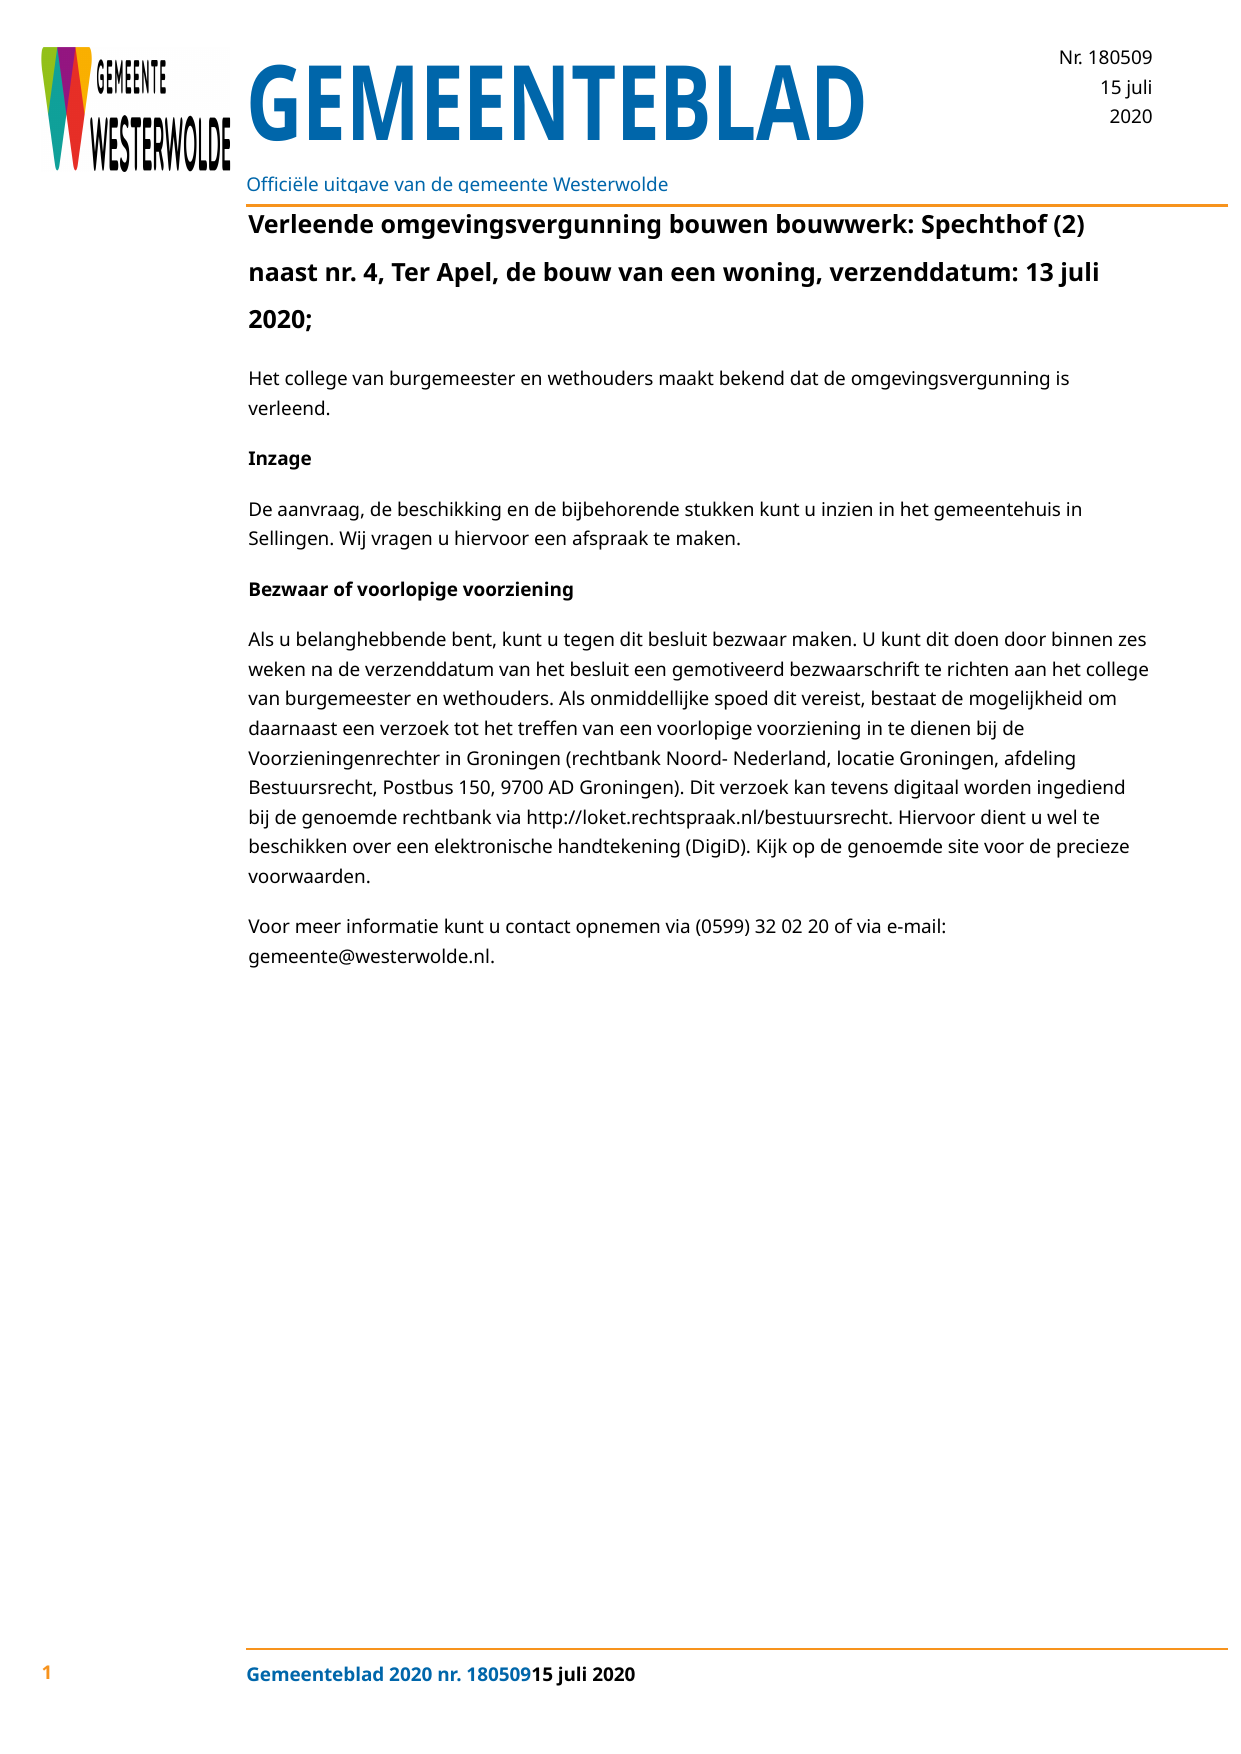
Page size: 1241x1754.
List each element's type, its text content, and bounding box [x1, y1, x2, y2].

text Verleende omgevingsvergunning bouwen bouwwerk: Spechthof (2) naast nr. 4, Ter Apel, de bouw van een woning, verzenddatum: 13 juli 2020; [248, 207, 1152, 336]
text Inzage [248, 446, 1152, 471]
text Als u belanghebbende bent, kunt u tegen dit besluit bezwaar maken. U kunt dit doen door binnen zes weken na de verzenddatum van het besluit een gemotiveerd bezwaarschrift te richten aan het college van burgemeester en wethouders. Als onmiddellijke spoed dit vereist, bestaat de mogelijkheid om daarnaast een verzoek tot het treffen van een voorlopige voorziening in te dienen bij de Voorzieningenrechter in Groningen (rechtbank Noord- Nederland, locatie Groningen, afdeling Bestuursrecht, Postbus 150, 9700 AD Groningen). Dit verzoek kan tevens digitaal worden ingediend bij de genoemde rechtbank via http://loket.rechtspraak.nl/bestuursrecht. Hiervoor dient u wel te beschikken over een elektronische handtekening (DigiD). Kijk op de genoemde site voor de precieze voorwaarden. [248, 626, 1152, 889]
text Het college van burgemeester en wethouders maakt bekend dat de omgevingsvergunning is verleend. [248, 366, 1152, 421]
text De aanvraag, de beschikking en de bijbehorende stukken kunt u inzien in het gemeentehuis in Sellingen. Wij vragen u hiervoor een afspraak te maken. [248, 496, 1152, 551]
picture [41, 47, 231, 172]
text Voor meer informatie kunt u contact opnemen via (0599) 32 02 20 of via e-mail: gemeente@westerwolde.nl. [248, 913, 1152, 969]
text Bezwaar of voorlopige voorziening [248, 576, 1152, 602]
